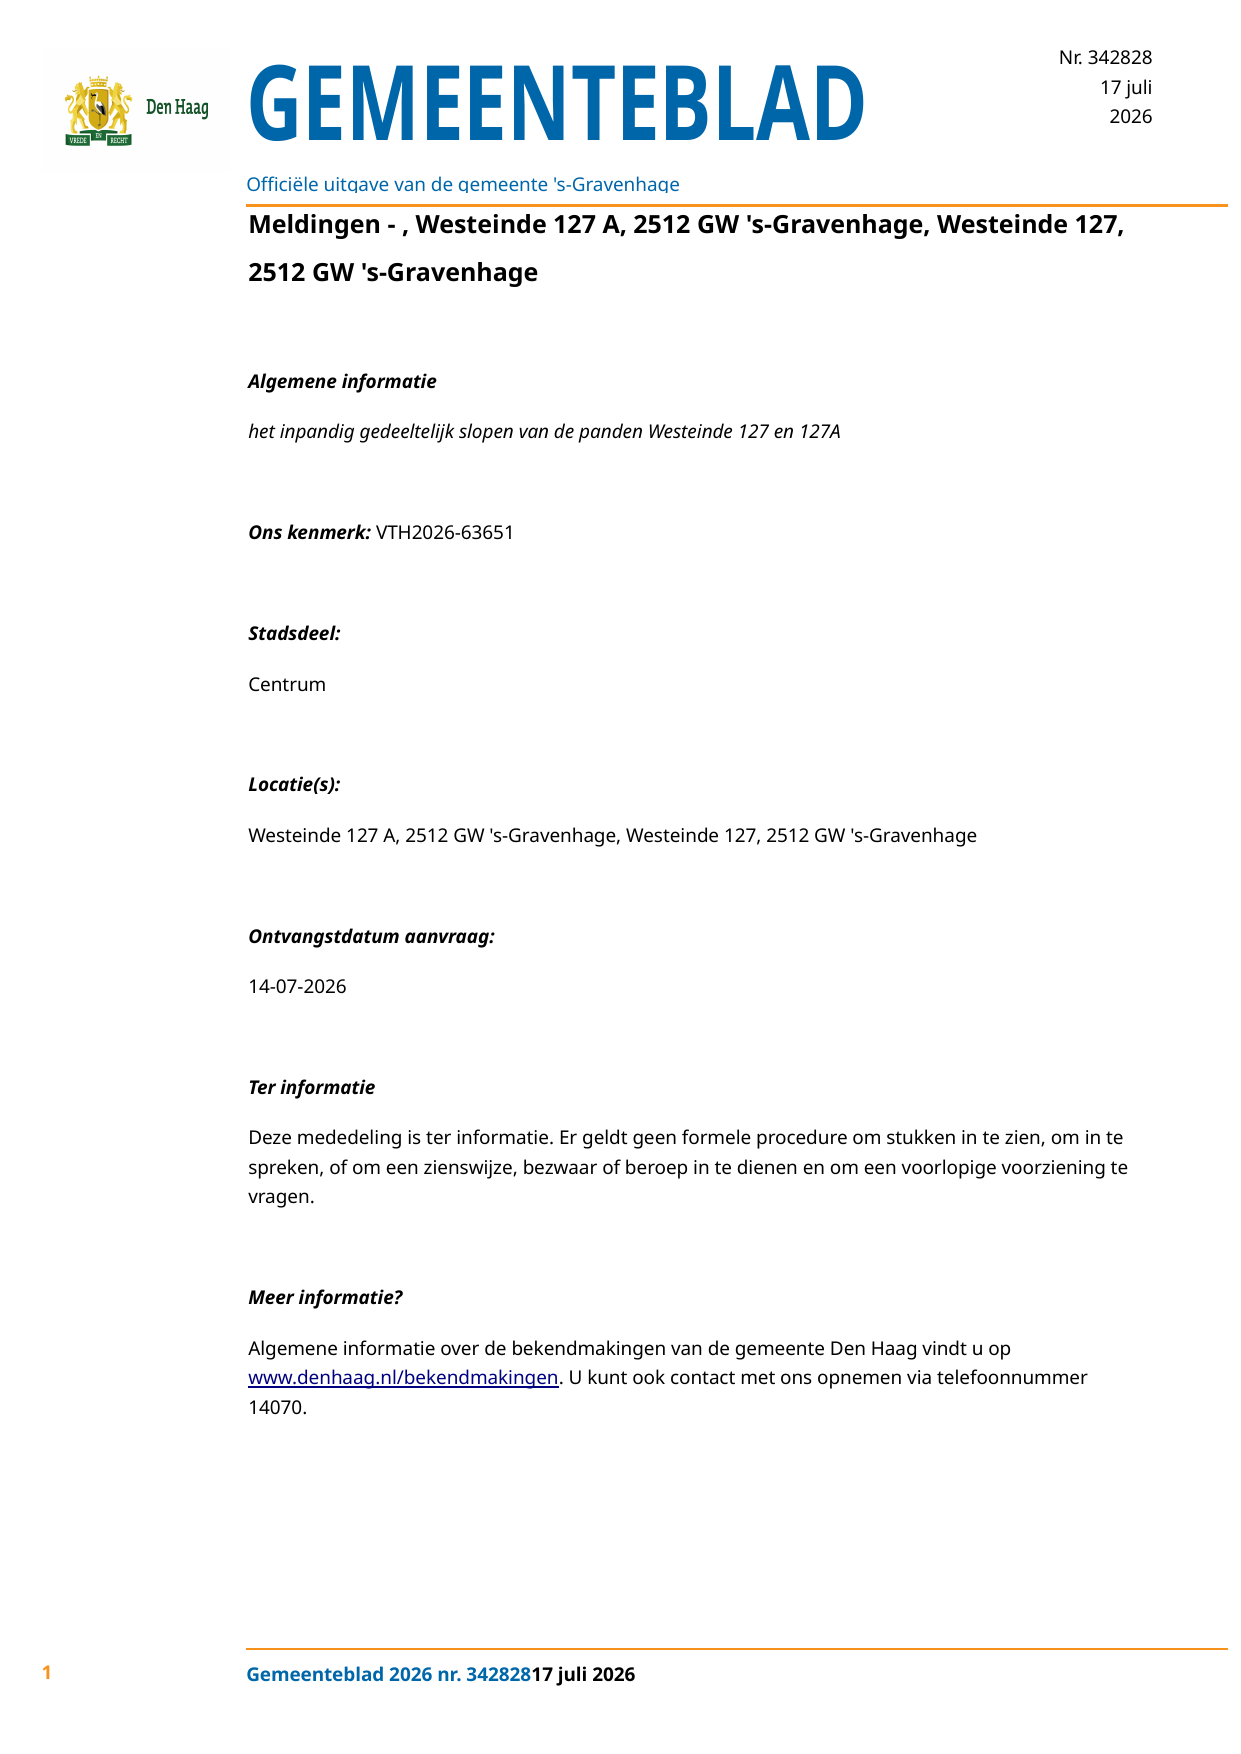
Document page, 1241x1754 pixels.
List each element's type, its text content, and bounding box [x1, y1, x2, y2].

text Ter informatie [248, 1074, 1152, 1100]
text Ons kenmerk: VTH2026-63651 [248, 519, 1152, 545]
picture [41, 47, 231, 172]
text Centrum [248, 671, 1152, 697]
text het inpandig gedeeltelijk slopen van de panden Westeinde 127 en 127A [248, 419, 1152, 444]
text Ontvangstdatum aanvraag: [248, 923, 1152, 949]
text 14-07-2026 [248, 973, 1152, 999]
text Deze mededeling is ter informatie. Er geldt geen formele procedure om stukken in te zien, om in te spreken, of om een zienswijze, bezwaar of beroep in te dienen en om een voorlopige voorziening te vragen. [248, 1124, 1152, 1209]
text Westeinde 127 A, 2512 GW 's-Gravenhage, Westeinde 127, 2512 GW 's-Gravenhage [248, 822, 1152, 848]
text Meer informatie? [248, 1284, 1152, 1310]
text Algemene informatie [248, 368, 1152, 394]
text Locatie(s): [248, 772, 1152, 797]
text Stadsdeel: [248, 620, 1152, 646]
text Algemene informatie over de bekendmakingen van de gemeente Den Haag vindt u op www.denhaag.nl/bekendmakingen. U kunt ook contact met ons opnemen via telefoonnummer 14070. [248, 1335, 1152, 1420]
text Meldingen - , Westeinde 127 A, 2512 GW 's-Gravenhage, Westeinde 127, 2512 GW 's-Gravenhage [248, 207, 1152, 288]
